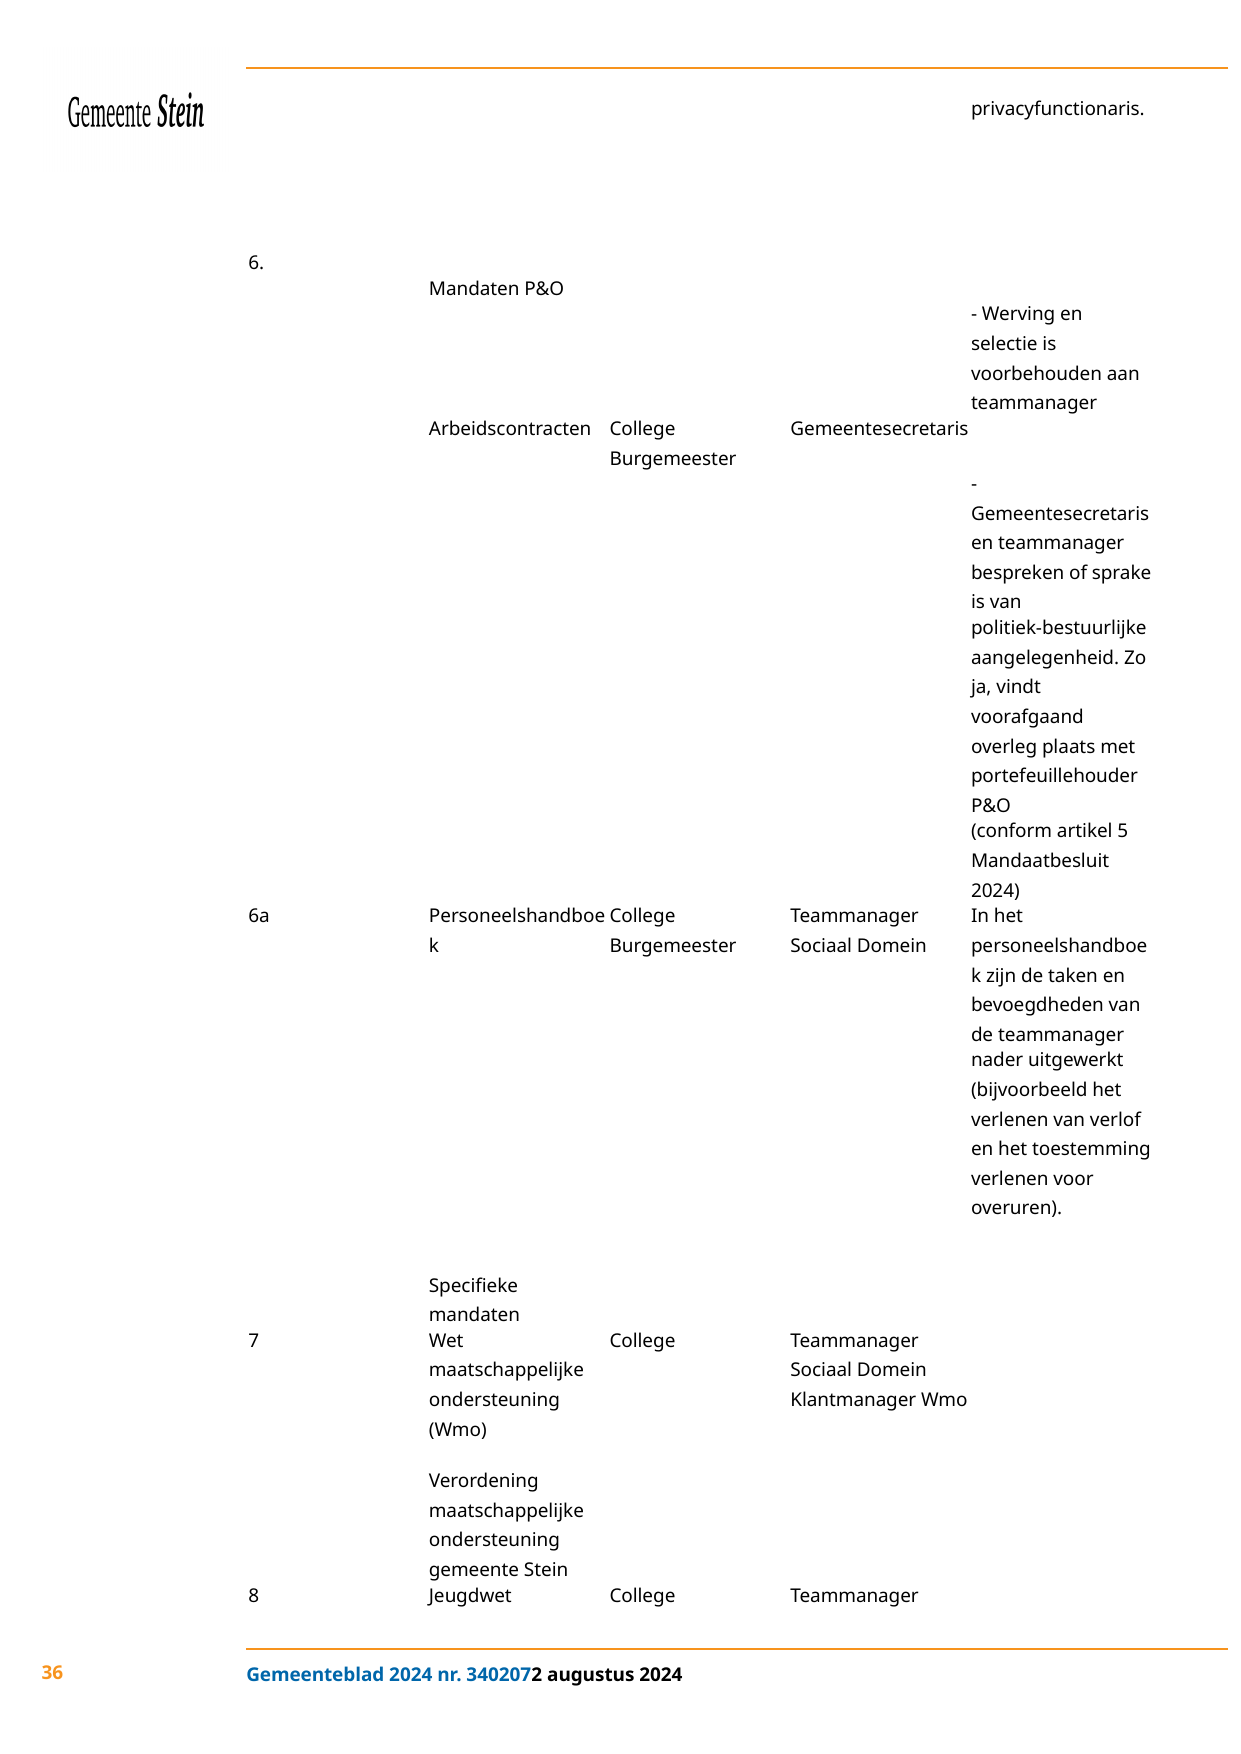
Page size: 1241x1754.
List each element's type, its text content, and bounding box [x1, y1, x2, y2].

table_cell [790, 224, 971, 249]
table_cell 6a [248, 903, 429, 1220]
table_cell [971, 146, 1152, 172]
table_cell 6. [248, 249, 429, 903]
table_cell [609, 198, 790, 223]
table_cell [248, 95, 429, 121]
table_cell Arbeidscontracten [429, 415, 609, 470]
table_cell [790, 172, 971, 198]
table_cell Teammanager Sociaal Domein [790, 903, 971, 1220]
table_cell [609, 615, 790, 818]
table_cell College [609, 1327, 790, 1582]
table_cell Specifieke mandaten [429, 1272, 609, 1327]
table_cell [609, 95, 790, 121]
table_cell [429, 818, 609, 903]
table_cell [429, 95, 609, 121]
table_cell Teammanager Sociaal Domein Klantmanager Wmo [790, 1327, 971, 1582]
table_cell Wet maatschappelijke ondersteuning (Wmo) [429, 1327, 609, 1442]
table_cell [609, 224, 790, 249]
table_cell [971, 1220, 1152, 1246]
table_cell [429, 146, 609, 172]
table_cell [429, 470, 609, 614]
table_cell [790, 198, 971, 223]
table_cell [790, 470, 971, 614]
table_cell [609, 470, 790, 614]
table_cell Teammanager [790, 1582, 971, 1607]
table_cell - Gemeentesecretaris en teammanager bespreken of sprake is van [971, 470, 1152, 614]
table_cell [971, 1272, 1152, 1327]
table_cell [248, 224, 429, 249]
table_cell College Burgemeester [609, 415, 790, 470]
table_cell [971, 1246, 1152, 1272]
table_cell [790, 1246, 971, 1272]
table_cell politiek-bestuurlijke aangelegenheid. Zo ja, vindt voorafgaand overleg plaats met portefeuillehouder P&O [971, 615, 1152, 818]
table_cell [609, 249, 790, 275]
table_cell [609, 818, 790, 903]
table_cell [790, 121, 971, 146]
table_cell [971, 172, 1152, 198]
table_cell [429, 224, 609, 249]
table_cell [971, 1582, 1152, 1607]
table_cell [971, 121, 1152, 146]
table_cell [248, 172, 429, 198]
table_cell [790, 146, 971, 172]
table_cell [429, 1220, 609, 1246]
table_cell [790, 301, 971, 415]
table_cell College Burgemeester [609, 903, 790, 1220]
table_cell [248, 146, 429, 172]
table_cell [971, 224, 1152, 249]
table_cell [609, 146, 790, 172]
table_cell [429, 301, 609, 415]
table_cell [609, 275, 790, 301]
table_cell [429, 249, 609, 275]
table_cell Gemeentesecretaris [790, 415, 971, 470]
table_cell Mandaten P&O [429, 275, 609, 301]
table_cell In het personeelshandboek zijn de taken en bevoegdheden van de teammanager [971, 903, 1152, 1047]
table_cell [248, 1220, 429, 1246]
table_cell [609, 121, 790, 146]
table_cell [609, 172, 790, 198]
table_cell 7 [248, 1327, 429, 1582]
table_cell [790, 1272, 971, 1327]
picture [41, 47, 231, 172]
table_cell [248, 1272, 429, 1327]
table_cell [429, 172, 609, 198]
table_cell [429, 198, 609, 223]
table_cell [971, 1327, 1152, 1582]
table_cell nader uitgewerkt (bijvoorbeeld het verlenen van verlof en het toestemming verlenen voor overuren). [971, 1047, 1152, 1220]
table_cell [609, 1246, 790, 1272]
table_cell [248, 1246, 429, 1272]
table_cell [609, 301, 790, 415]
table_cell [790, 615, 971, 818]
table_cell [790, 275, 971, 301]
table_cell College [609, 1582, 790, 1607]
table_cell [429, 121, 609, 146]
table_cell [790, 249, 971, 275]
table_cell - Werving en selectie is voorbehouden aan teammanager [971, 301, 1152, 415]
table_cell Jeugdwet [429, 1582, 609, 1607]
table_cell (conform artikel 5 Mandaatbesluit 2024) [971, 818, 1152, 903]
table_cell [790, 95, 971, 121]
table_cell [429, 1246, 609, 1272]
table_cell 8 [248, 1582, 429, 1607]
table_cell [429, 1442, 609, 1467]
table_cell Verordening maatschappelijke ondersteuning gemeente Stein [429, 1467, 609, 1582]
table_cell [971, 198, 1152, 223]
table_cell [429, 615, 609, 818]
table_cell [248, 121, 429, 146]
table_cell [790, 1220, 971, 1246]
table_cell [609, 1220, 790, 1246]
table_cell Personeelshandboek [429, 903, 609, 1220]
table_cell [971, 415, 1152, 470]
table_cell [609, 1272, 790, 1327]
table_cell privacyfunctionaris. [971, 95, 1152, 121]
table_cell [971, 275, 1152, 301]
table_cell [971, 249, 1152, 275]
table_cell [248, 198, 429, 223]
table_cell [790, 818, 971, 903]
